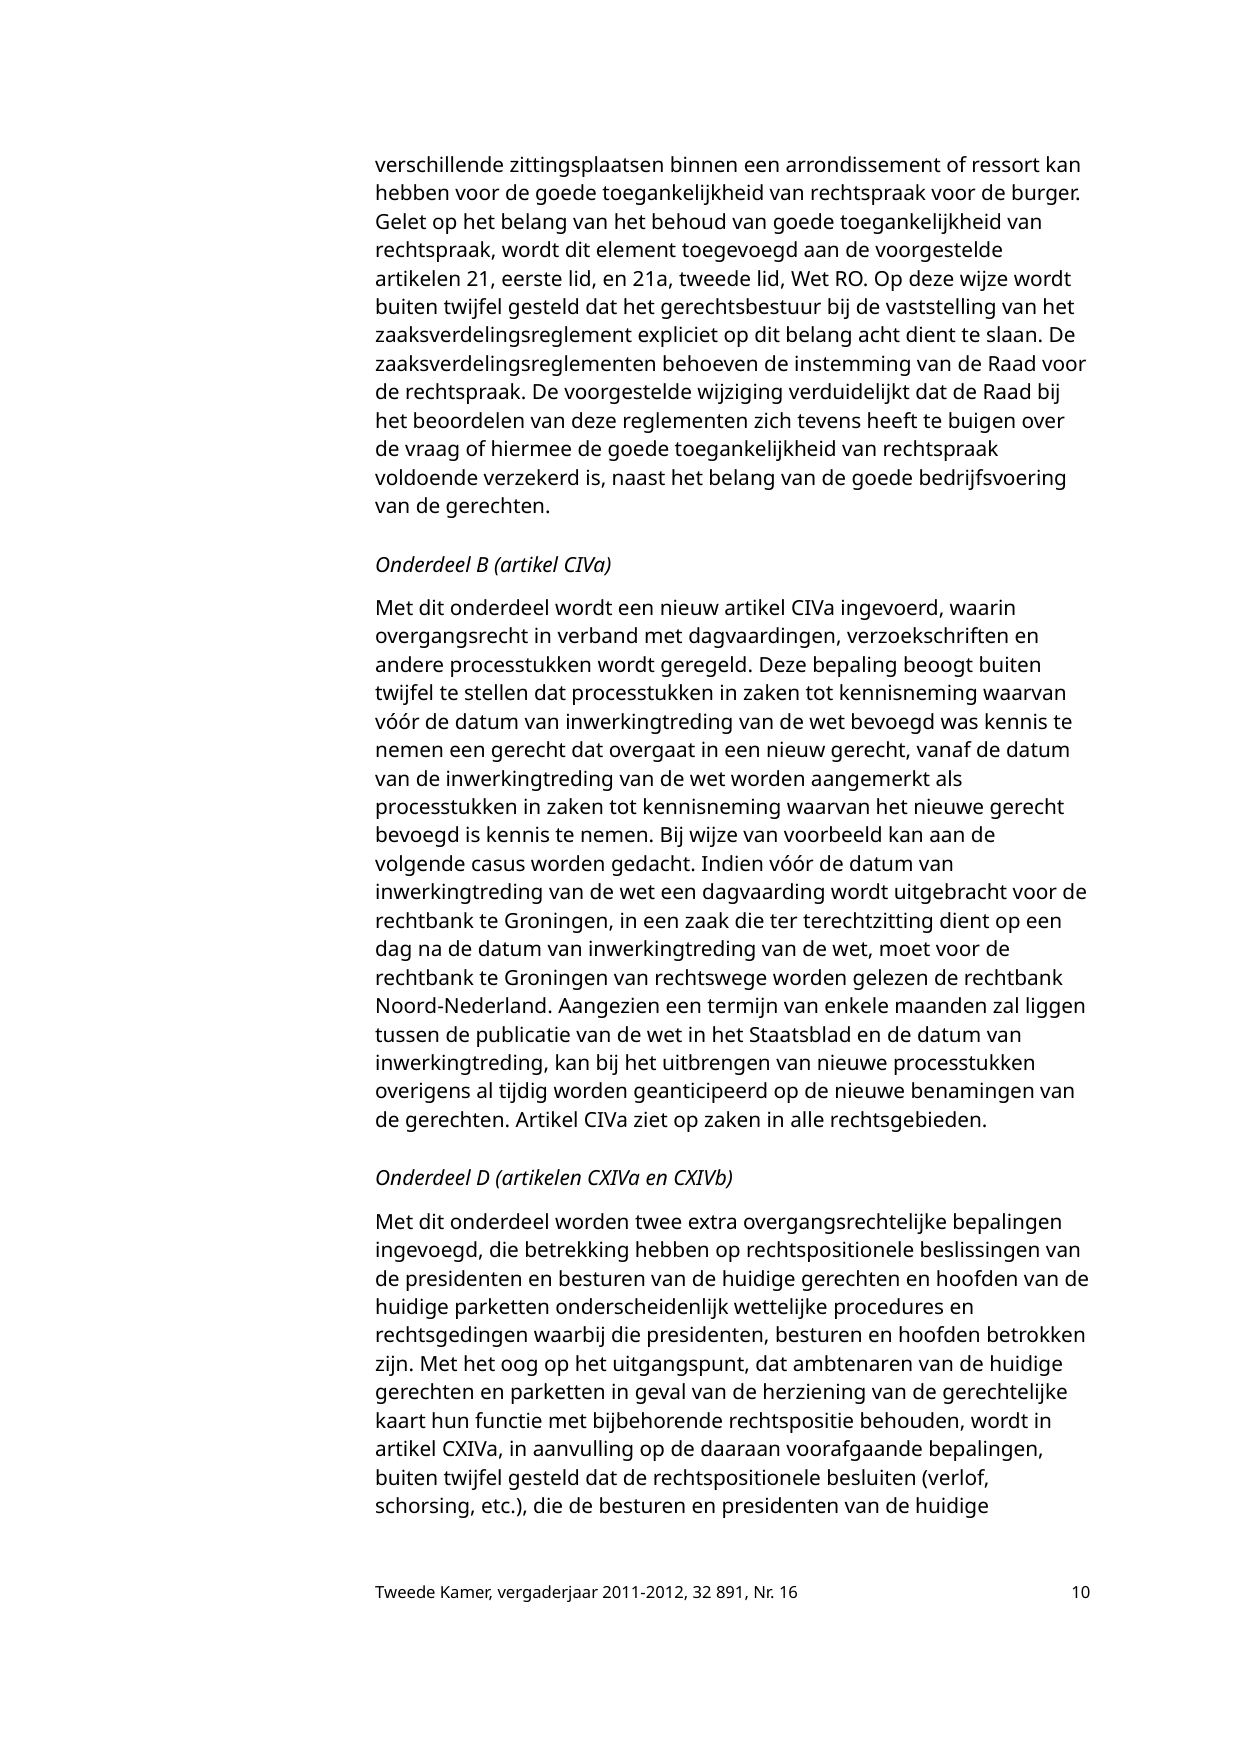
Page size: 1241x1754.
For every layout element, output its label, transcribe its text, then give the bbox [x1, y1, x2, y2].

text Onderdeel D (artikelen CXIVa en CXIVb) [375, 1163, 1090, 1192]
text Met dit onderdeel wordt een nieuw artikel CIVa ingevoerd, waarin overgangsrecht in verband met dagvaardingen, verzoekschriften en andere processtukken wordt geregeld. Deze bepaling beoogt buiten twijfel te stellen dat processtukken in zaken tot kennisneming waarvan vóór de datum van inwerkingtreding van de wet bevoegd was kennis te nemen een gerecht dat overgaat in een nieuw gerecht, vanaf de datum van de inwerkingtreding van de wet worden aangemerkt als processtukken in zaken tot kennisneming waarvan het nieuwe gerecht bevoegd is kennis te nemen. Bij wijze van voorbeeld kan aan de volgende casus worden gedacht. Indien vóór de datum van inwerkingtreding van de wet een dagvaarding wordt uitgebracht voor de rechtbank te Groningen, in een zaak die ter terechtzitting dient op een dag na de datum van inwerkingtreding van de wet, moet voor de rechtbank te Groningen van rechtswege worden gelezen de rechtbank Noord-Nederland. Aangezien een termijn van enkele maanden zal liggen tussen de publicatie van de wet in het Staatsblad en de datum van inwerkingtreding, kan bij het uitbrengen van nieuwe processtukken overigens al tijdig worden geanticipeerd op de nieuwe benamingen van de gerechten. Artikel CIVa ziet op zaken in alle rechtsgebieden. [375, 593, 1090, 1133]
text Met dit onderdeel worden twee extra overgangsrechtelijke bepalingen ingevoegd, die betrekking hebben op rechtspositionele beslissingen van de presidenten en besturen van de huidige gerechten en hoofden van de huidige parketten onderscheidenlijk wettelijke procedures en rechtsgedingen waarbij die presidenten, besturen en hoofden betrokken zijn. Met het oog op het uitgangspunt, dat ambtenaren van de huidige gerechten en parketten in geval van de herziening van de gerechtelijke kaart hun functie met bijbehorende rechtspositie behouden, wordt in artikel CXIVa, in aanvulling op de daaraan voorafgaande bepalingen, buiten twijfel gesteld dat de rechtspositionele besluiten (verlof, schorsing, etc.), die de besturen en presidenten van de huidige [375, 1207, 1090, 1520]
text Onderdeel B (artikel CIVa) [375, 550, 1090, 578]
text verschillende zittingsplaatsen binnen een arrondissement of ressort kan hebben voor de goede toegankelijkheid van rechtspraak voor de burger. Gelet op het belang van het behoud van goede toegankelijkheid van rechtspraak, wordt dit element toegevoegd aan de voorgestelde artikelen 21, eerste lid, en 21a, tweede lid, Wet RO. Op deze wijze wordt buiten twijfel gesteld dat het gerechtsbestuur bij de vaststelling van het zaaksverdelingsreglement expliciet op dit belang acht dient te slaan. De zaaksverdelingsreglementen behoeven de instemming van de Raad voor de rechtspraak. De voorgestelde wijziging verduidelijkt dat de Raad bij het beoordelen van deze reglementen zich tevens heeft te buigen over de vraag of hiermee de goede toegankelijkheid van rechtspraak voldoende verzekerd is, naast het belang van de goede bedrijfsvoering van de gerechten. [375, 150, 1090, 520]
